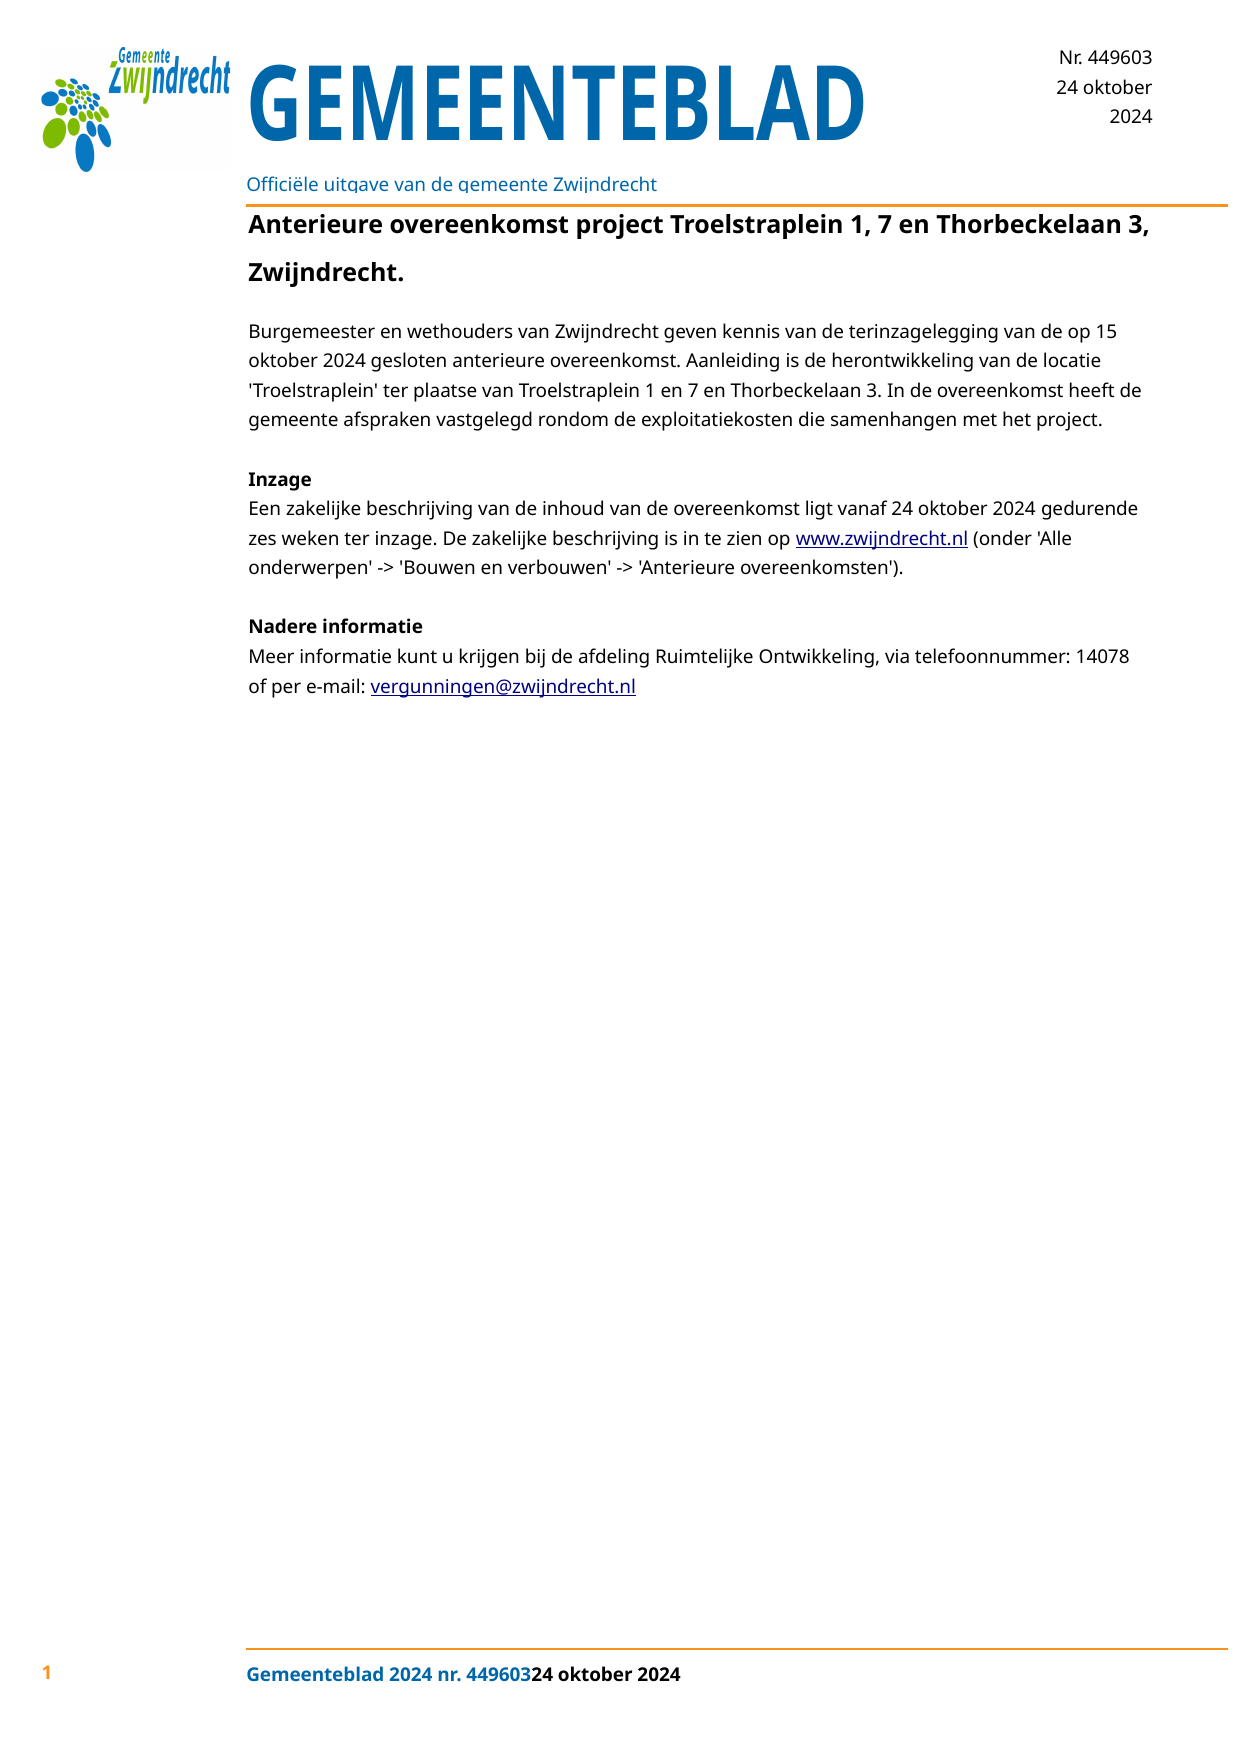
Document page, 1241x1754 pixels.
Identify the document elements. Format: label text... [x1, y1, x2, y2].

text Meer informatie kunt u krijgen bij de afdeling Ruimtelijke Ontwikkeling, via telefoonnummer: 14078 of per e-mail: vergunningen@zwijndrecht.nl [248, 643, 1152, 699]
text Anterieure overeenkomst project Troelstraplein 1, 7 en Thorbeckelaan 3, Zwijndrecht. [248, 207, 1152, 288]
picture [41, 47, 231, 172]
text Nadere informatie [248, 614, 1152, 639]
text Inzage [248, 466, 1152, 492]
text Een zakelijke beschrijving van de inhoud van de overeenkomst ligt vanaf 24 oktober 2024 gedurende zes weken ter inzage. De zakelijke beschrijving is in te zien op www.zwijndrecht.nl (onder 'Alle onderwerpen' -> 'Bouwen en verbouwen' -> 'Anterieure overeenkomsten'). [248, 495, 1152, 580]
text Burgemeester en wethouders van Zwijndrecht geven kennis van de terinzagelegging van de op 15 oktober 2024 gesloten anterieure overeenkomst. Aanleiding is de herontwikkeling van de locatie 'Troelstraplein' ter plaatse van Troelstraplein 1 en 7 en Thorbeckelaan 3. In de overeenkomst heeft de gemeente afspraken vastgelegd rondom de exploitatiekosten die samenhangen met het project. [248, 318, 1152, 432]
